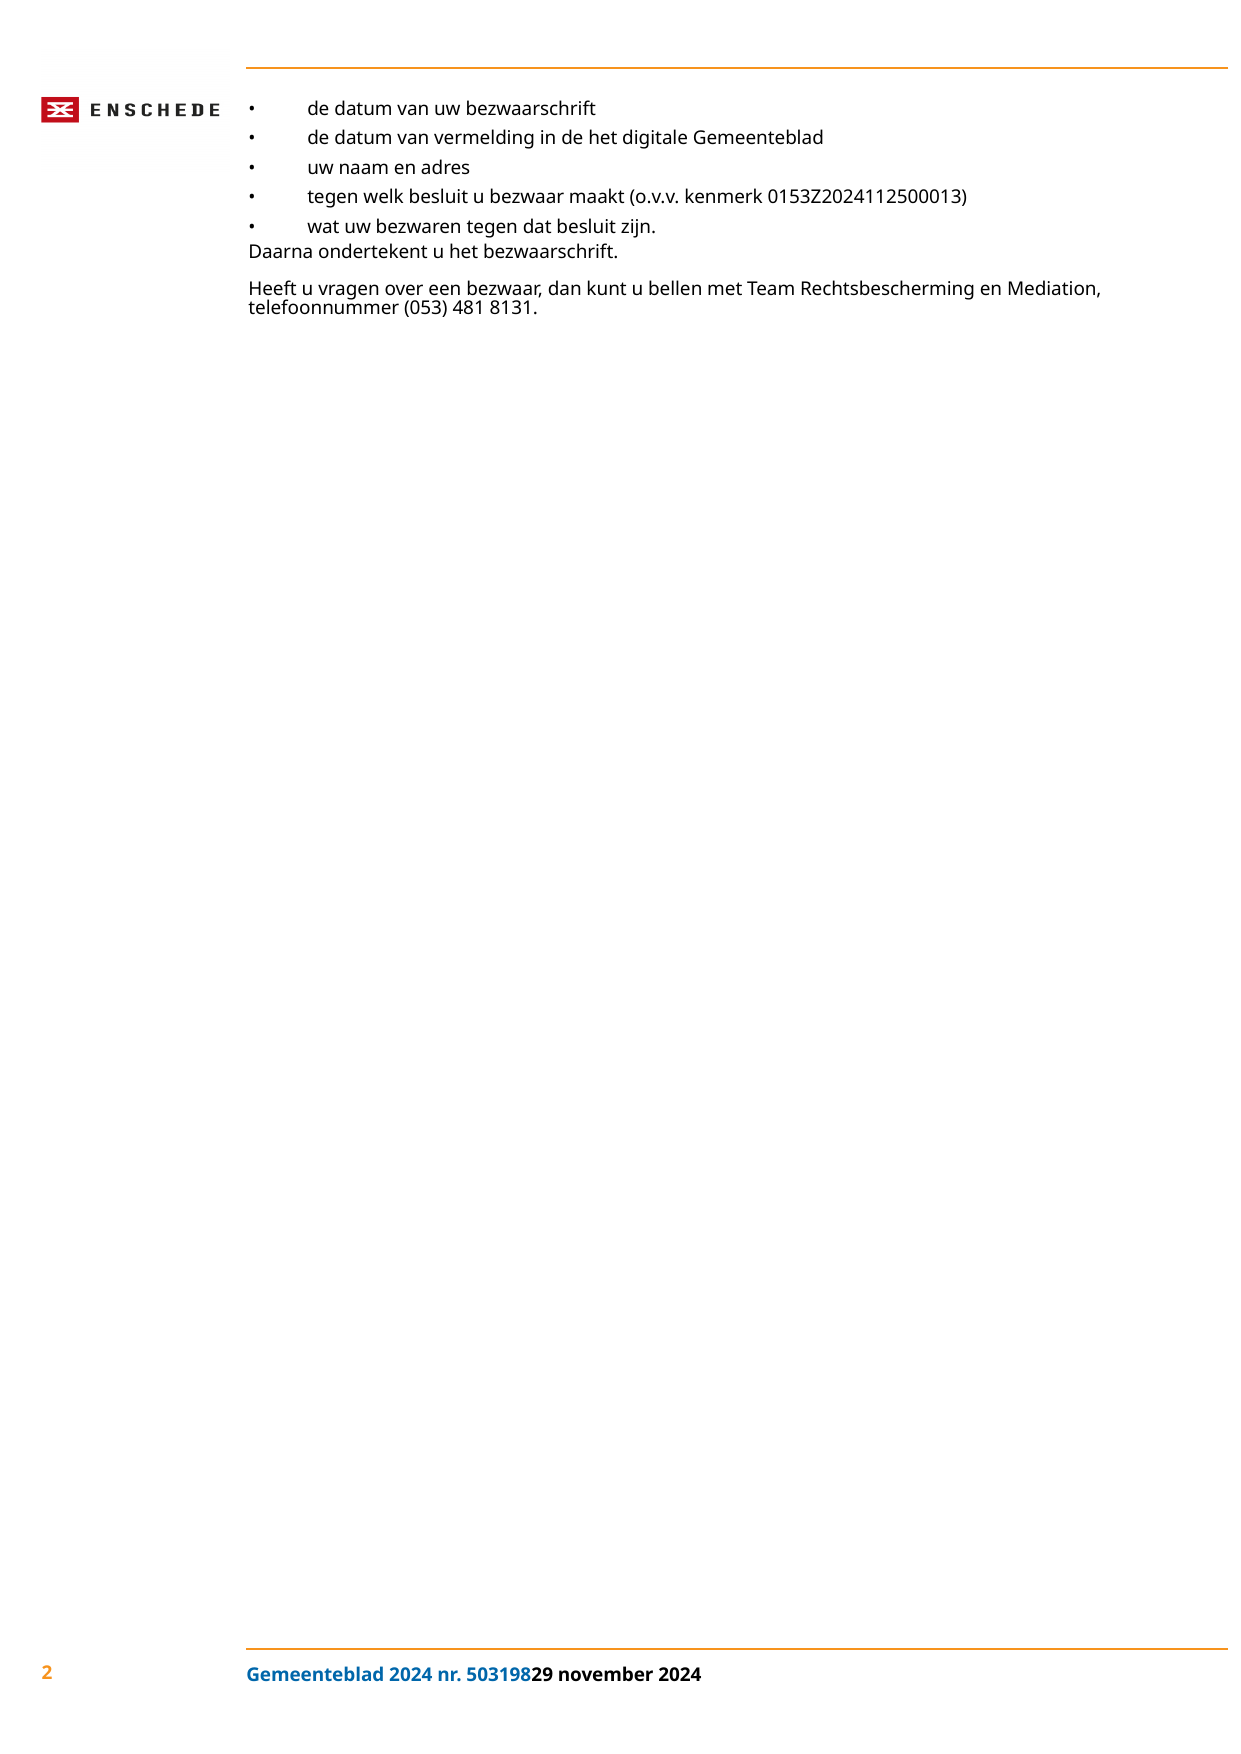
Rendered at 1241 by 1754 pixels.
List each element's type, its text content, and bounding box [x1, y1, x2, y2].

text Heeft u vragen over een bezwaar, dan kunt u bellen met Team Rechtsbescherming en Mediation, telefoonnummer (053) 481 8131. [248, 280, 1152, 318]
list uw naam en adres [248, 154, 1152, 180]
list de datum van uw bezwaarschrift [248, 95, 1152, 121]
list de datum van vermelding in de het digitale Gemeenteblad [248, 124, 1152, 150]
picture [41, 47, 231, 172]
text Daarna ondertekent u het bezwaarschrift. [248, 243, 1152, 262]
list tegen welk besluit u bezwaar maakt (o.v.v. kenmerk 0153Z2024112500013) [248, 183, 1152, 209]
list wat uw bezwaren tegen dat besluit zijn. [248, 213, 1152, 239]
